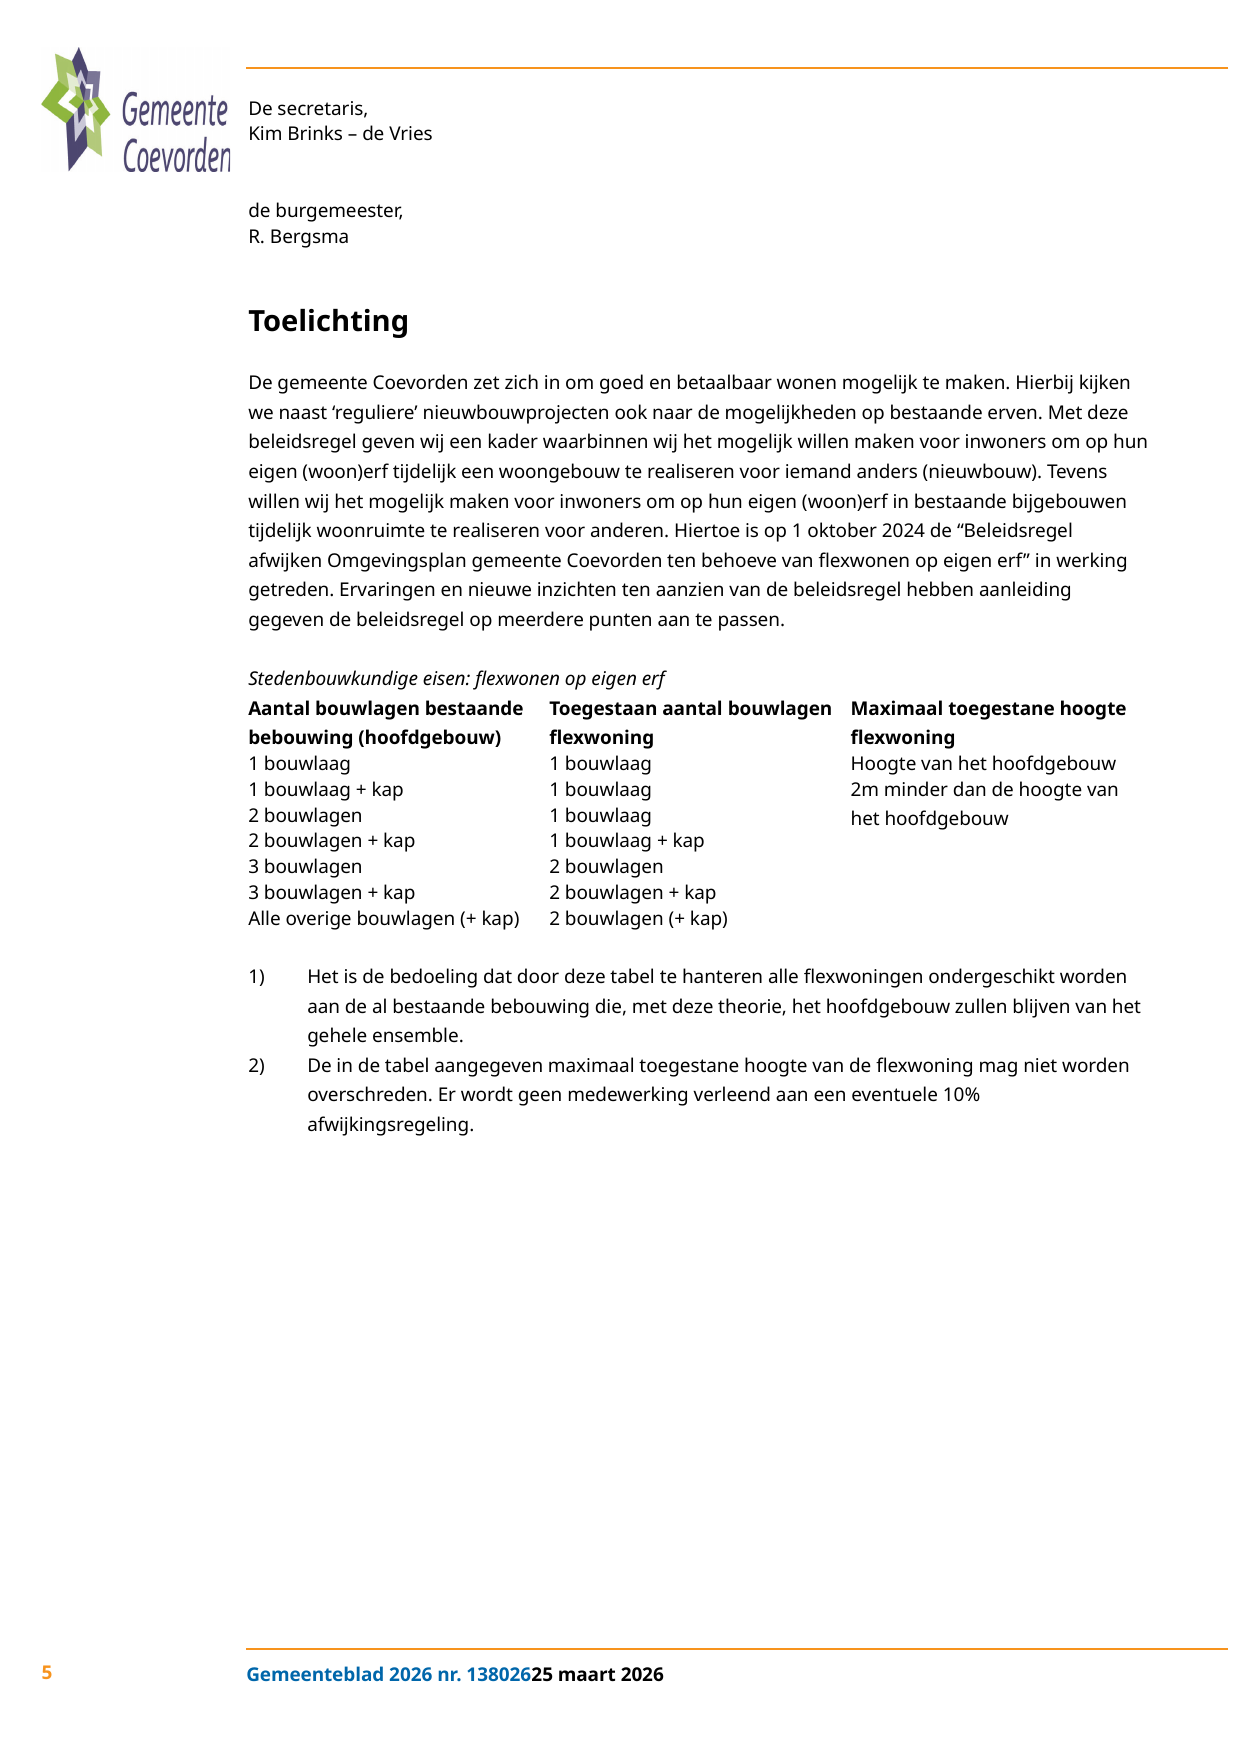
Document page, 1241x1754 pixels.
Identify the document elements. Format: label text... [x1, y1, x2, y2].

picture [41, 47, 231, 172]
table_cell 2 bouwlagen [549, 853, 850, 879]
text de burgemeester, [248, 198, 1152, 223]
text De secretaris, [248, 95, 1152, 121]
table_cell 3 bouwlagen + kap [248, 879, 549, 905]
list Het is de bedoeling dat door deze tabel te hanteren alle flexwoningen ondergeschikt worden aan de al bestaande bebouwing die, met deze theorie, het hoofdgebouw zullen blijven van het gehele ensemble. [248, 963, 1152, 1048]
table_cell 3 bouwlagen [248, 853, 549, 879]
table_header Toegestaan aantal bouwlagen flexwoning [549, 695, 850, 750]
table_cell 1 bouwlaag [549, 776, 850, 802]
table_cell 2 bouwlagen [248, 802, 549, 827]
text Kim Brinks – de Vries [248, 121, 1152, 146]
text R. Bergsma [248, 223, 1152, 249]
table_cell 2m minder dan de hoogte van het hoofdgebouw [850, 776, 1152, 930]
table_cell 1 bouwlaag [549, 802, 850, 827]
list De in de tabel aangegeven maximaal toegestane hoogte van de flexwoning mag niet worden overschreden. Er wordt geen medewerking verleend aan een eventuele 10% afwijkingsregeling. [248, 1052, 1152, 1137]
table_cell Alle overige bouwlagen (+ kap) [248, 905, 549, 930]
table_cell 2 bouwlagen (+ kap) [549, 905, 850, 930]
table_cell Hoogte van het hoofdgebouw [850, 750, 1152, 776]
table_cell 1 bouwlaag + kap [248, 776, 549, 802]
text Stedenbouwkundige eisen: flexwonen op eigen erf [248, 665, 1152, 691]
table_header Maximaal toegestane hoogte flexwoning [850, 695, 1152, 750]
text De gemeente Coevorden zet zich in om goed en betaalbaar wonen mogelijk te maken. Hierbij kijken we naast ‘reguliere’ nieuwbouwprojecten ook naar de mogelijkheden op bestaande erven. Met deze beleidsregel geven wij een kader waarbinnen wij het mogelijk willen maken voor inwoners om op hun eigen (woon)erf tijdelijk een woongebouw te realiseren voor iemand anders (nieuwbouw). Tevens willen wij het mogelijk maken voor inwoners om op hun eigen (woon)erf in bestaande bijgebouwen tijdelijk woonruimte te realiseren voor anderen. Hiertoe is op 1 oktober 2024 de “Beleidsregel afwijken Omgevingsplan gemeente Coevorden ten behoeve van flexwonen op eigen erf” in werking getreden. Ervaringen en nieuwe inzichten ten aanzien van de beleidsregel hebben aanleiding gegeven de beleidsregel op meerdere punten aan te passen. [248, 369, 1152, 632]
table_cell 2 bouwlagen + kap [549, 879, 850, 905]
table_cell 1 bouwlaag [549, 750, 850, 776]
table_cell 2 bouwlagen + kap [248, 828, 549, 853]
table_cell 1 bouwlaag + kap [549, 828, 850, 853]
text Toelichting [248, 301, 1152, 340]
table_cell 1 bouwlaag [248, 750, 549, 776]
table_header Aantal bouwlagen bestaande bebouwing (hoofdgebouw) [248, 695, 549, 750]
